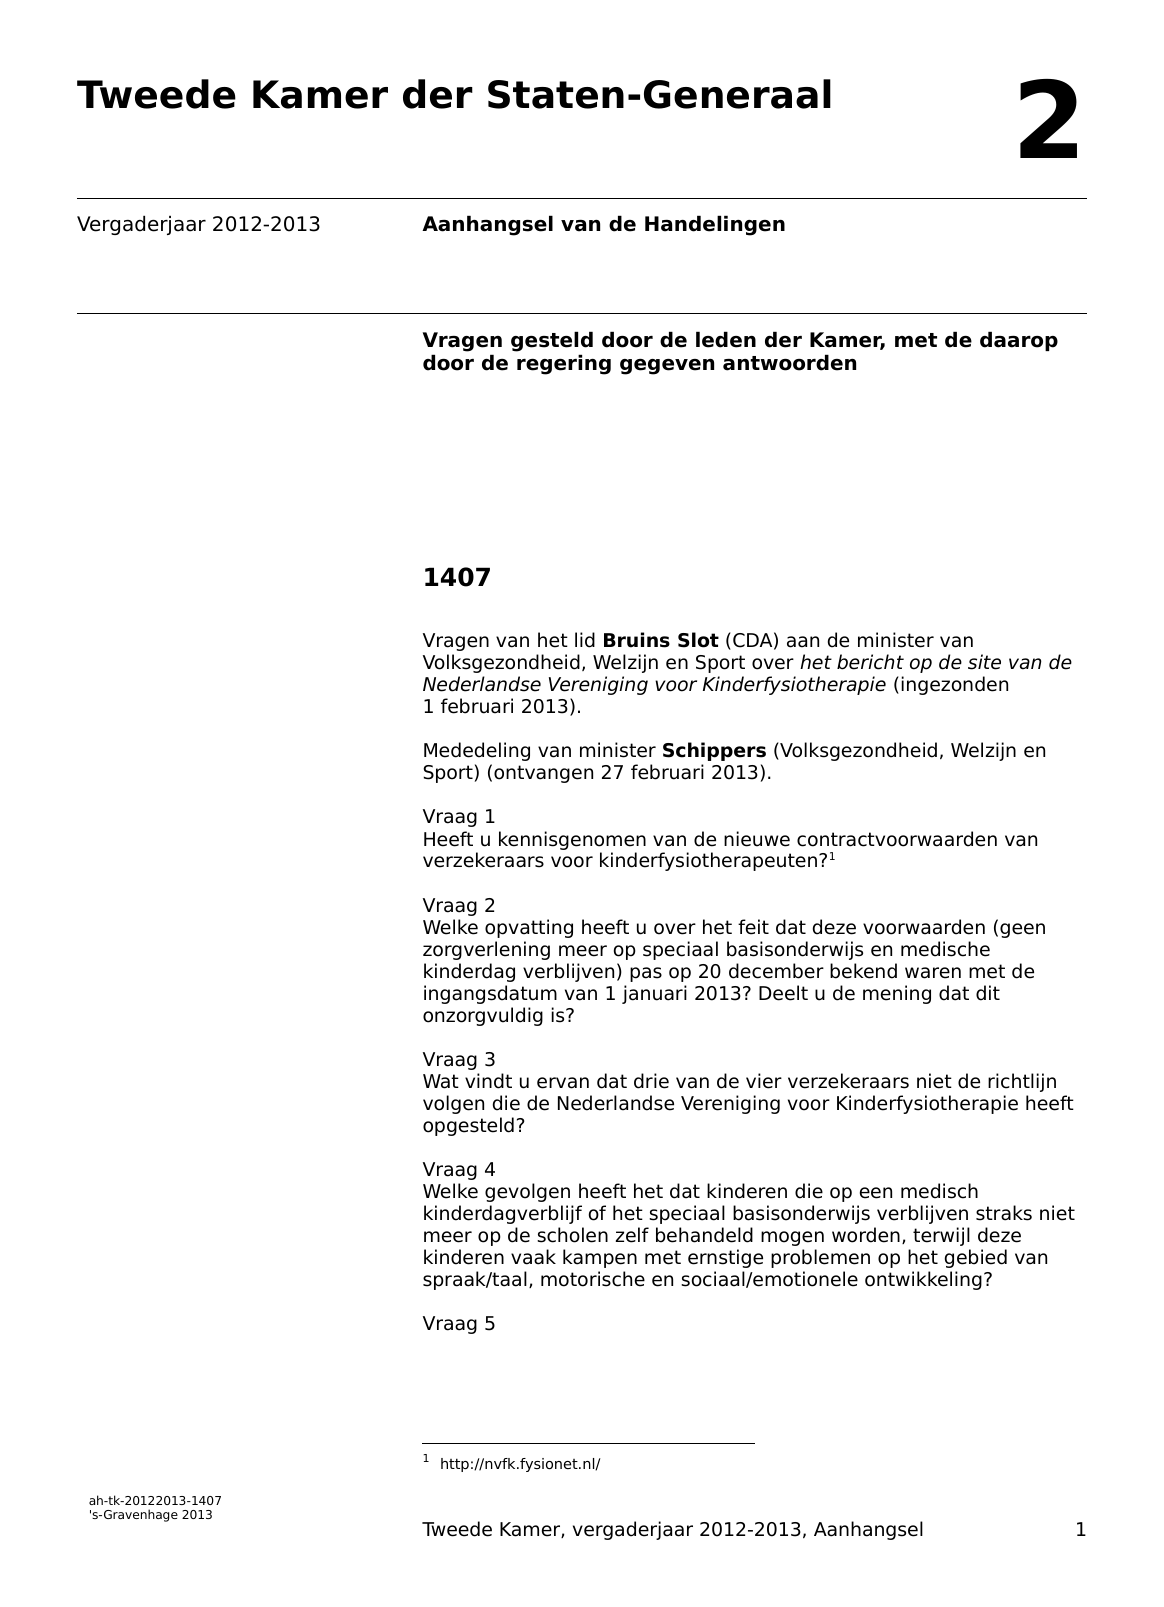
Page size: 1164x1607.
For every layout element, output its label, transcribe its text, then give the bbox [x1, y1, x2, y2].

text Vraag 2 [422, 894, 1087, 917]
text Vraag 5 [422, 1313, 1087, 1335]
text Welke opvatting heeft u over het feit dat deze voorwaarden (geen zorgverlening meer op speciaal basisonderwijs en medische kinderdag verblijven) pas op 20 december bekend waren met de ingangsdatum van 1 januari 2013? Deelt u de mening dat dit onzorgvuldig is? [422, 917, 1087, 1026]
text 1407 [422, 563, 1087, 592]
text Vragen van het lid Bruins Slot (CDA) aan de minister van Volksgezondheid, Welzijn en Sport over het bericht op de site van de Nederlandse Vereniging voor Kinderfysiotherapie (ingezonden 1 februari 2013). [422, 630, 1087, 718]
text Wat vindt u ervan dat drie van de vier verzekeraars niet de richtlijn volgen die de Nederlandse Vereniging voor Kinderfysiotherapie heeft opgesteld? [422, 1071, 1087, 1137]
text Vraag 1 [422, 806, 1087, 828]
text Vraag 4 [422, 1159, 1087, 1181]
text Heeft u kennisgenomen van de nieuwe contractvoorwaarden van verzekeraars voor kinderfysiotherapeuten? [422, 828, 1087, 872]
text ah-tk-20122013-1407 [88, 1494, 323, 1508]
text Vraag 3 [422, 1049, 1087, 1071]
text http://nvfk.fysionet.nl/ [422, 1452, 1087, 1474]
table_cell Vragen gesteld door de leden der Kamer, met de daarop door de regering gegeven antwoorden [422, 314, 1087, 375]
table_header 2 [886, 59, 1087, 198]
table_cell Aanhangsel van de Handelingen [422, 199, 1087, 313]
table_cell [77, 314, 422, 375]
table_cell Vergaderjaar 2012-2013 [77, 199, 422, 313]
text 's-Gravenhage 2013 [88, 1508, 323, 1522]
text Welke gevolgen heeft het dat kinderen die op een medisch kinderdagverblijf of het speciaal basisonderwijs verblijven straks niet meer op de scholen zelf behandeld mogen worden, terwijl deze kinderen vaak kampen met ernstige problemen op het gebied van spraak/taal, motorische en sociaal/emotionele ontwikkeling? [422, 1181, 1087, 1291]
text Mededeling van minister Schippers (Volksgezondheid, Welzijn en Sport) (ontvangen 27 februari 2013). [422, 740, 1087, 784]
table_header Tweede Kamer der Staten-Generaal [77, 59, 886, 198]
